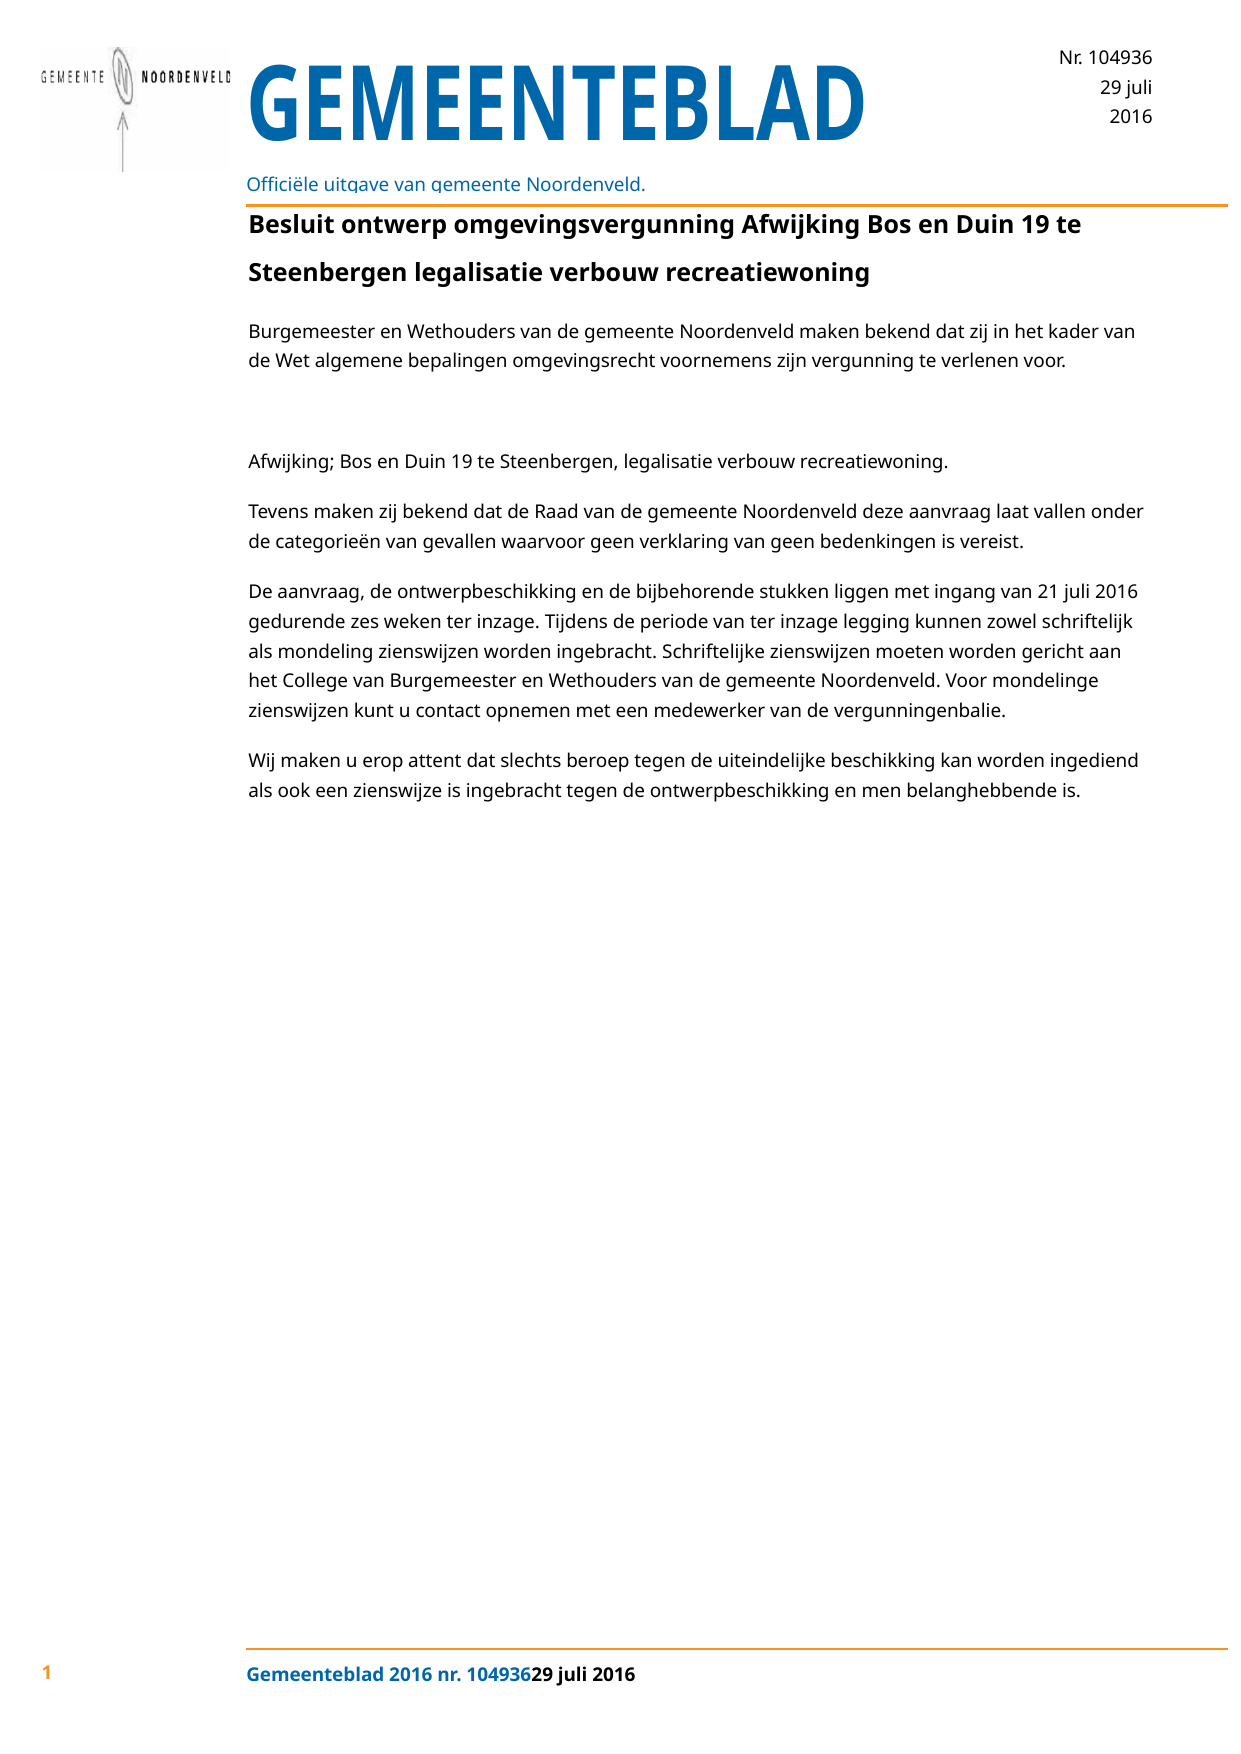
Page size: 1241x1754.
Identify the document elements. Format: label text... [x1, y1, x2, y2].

text Afwijking; Bos en Duin 19 te Steenbergen, legalisatie verbouw recreatiewoning. [248, 448, 1152, 474]
text Besluit ontwerp omgevingsvergunning Afwijking Bos en Duin 19 te Steenbergen legalisatie verbouw recreatiewoning [248, 207, 1152, 288]
text Burgemeester en Wethouders van de gemeente Noordenveld maken bekend dat zij in het kader van de Wet algemene bepalingen omgevingsrecht voornemens zijn vergunning te verlenen voor. [248, 318, 1152, 373]
text Tevens maken zij bekend dat de Raad van de gemeente Noordenveld deze aanvraag laat vallen onder de categorieën van gevallen waarvoor geen verklaring van geen bedenkingen is vereist. [248, 499, 1152, 554]
text De aanvraag, de ontwerpbeschikking en de bijbehorende stukken liggen met ingang van 21 juli 2016 gedurende zes weken ter inzage. Tijdens de periode van ter inzage legging kunnen zowel schriftelijk als mondeling zienswijzen worden ingebracht. Schriftelijke zienswijzen moeten worden gericht aan het College van Burgemeester en Wethouders van de gemeente Noordenveld. Voor mondelinge zienswijzen kunt u contact opnemen met een medewerker van de vergunningenbalie. [248, 579, 1152, 723]
text Wij maken u erop attent dat slechts beroep tegen de uiteindelijke beschikking kan worden ingediend als ook een zienswijze is ingebracht tegen de ontwerpbeschikking en men belanghebbende is. [248, 747, 1152, 803]
picture [41, 47, 231, 172]
